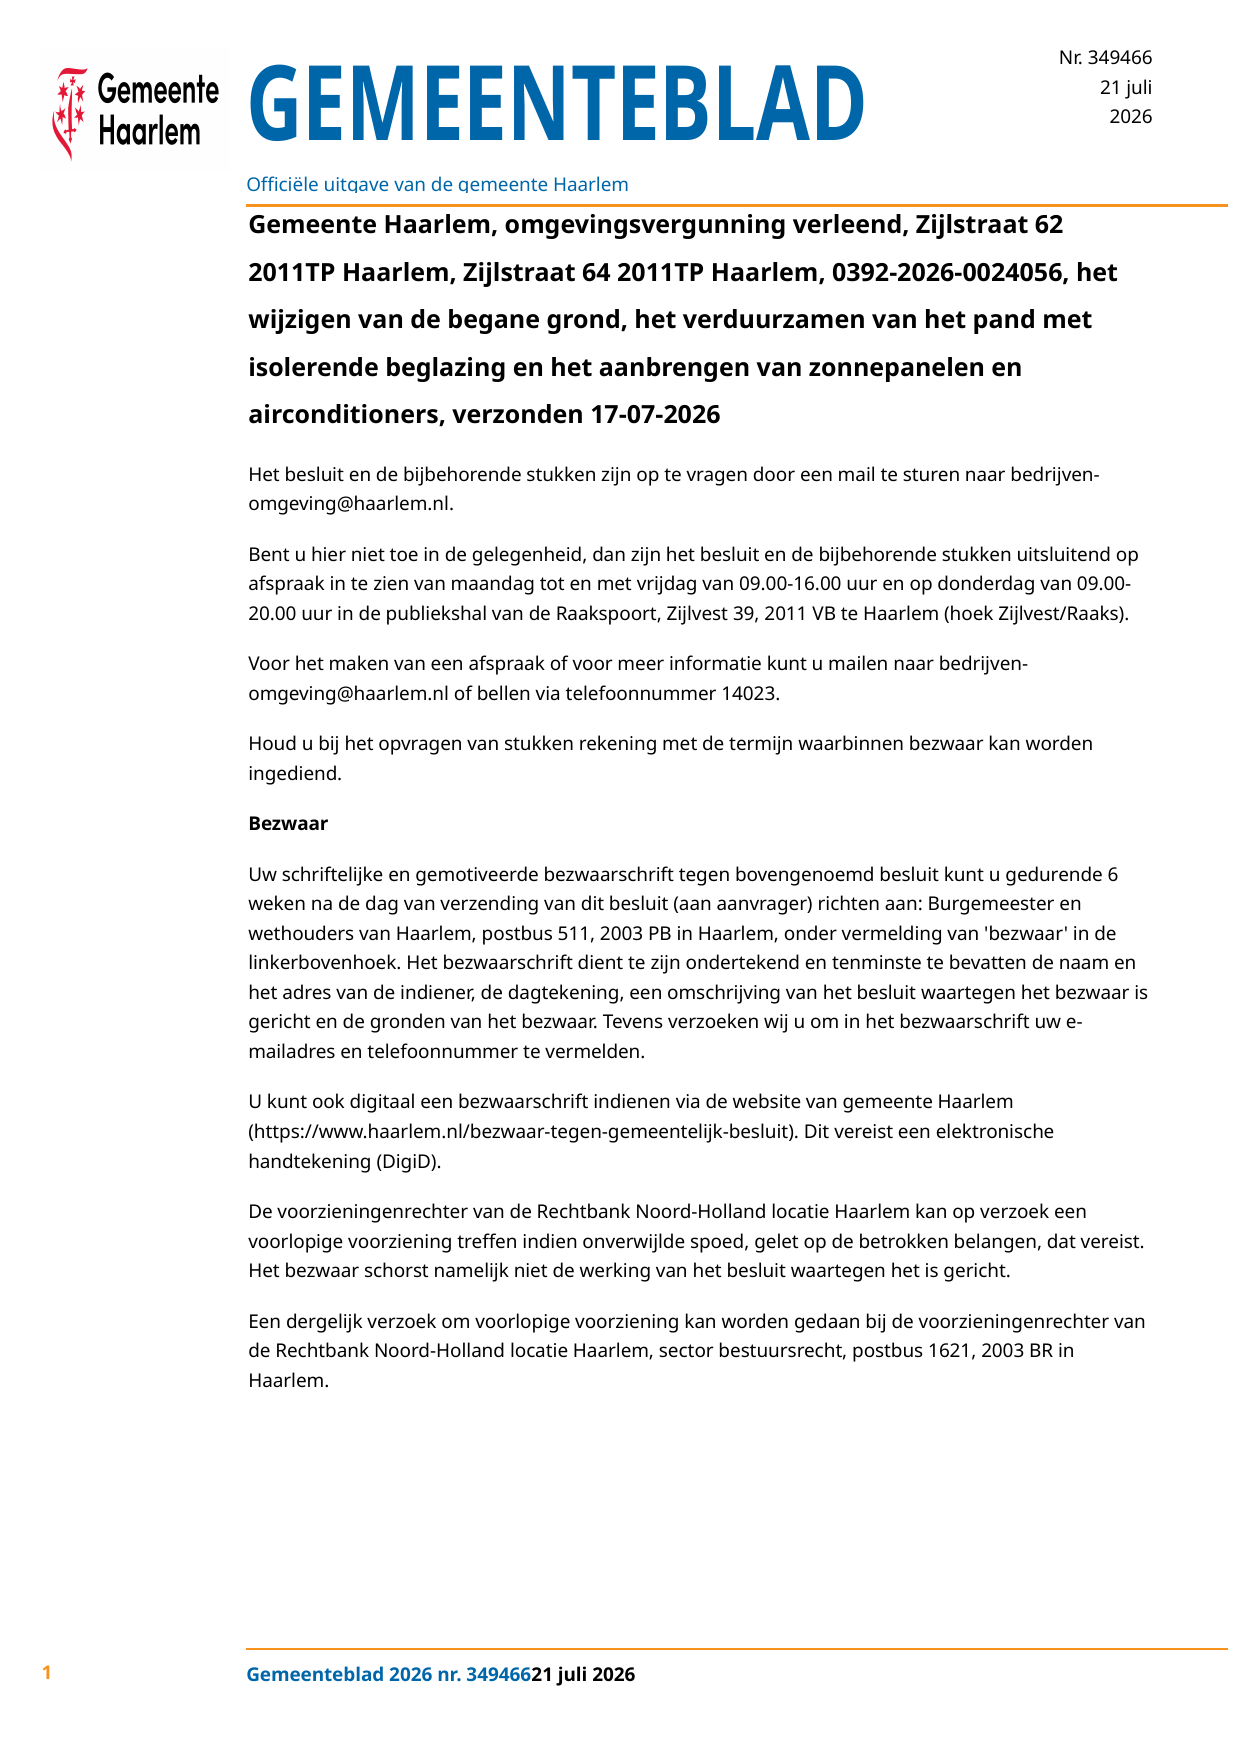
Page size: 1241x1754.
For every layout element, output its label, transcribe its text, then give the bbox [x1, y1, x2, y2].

text Houd u bij het opvragen van stukken rekening met de termijn waarbinnen bezwaar kan worden ingediend. [248, 730, 1152, 786]
text Voor het maken van een afspraak of voor meer informatie kunt u mailen naar bedrijven-omgeving@haarlem.nl of bellen via telefoonnummer 14023. [248, 650, 1152, 706]
text Uw schriftelijke en gemotiveerde bezwaarschrift tegen bovengenoemd besluit kunt u gedurende 6 weken na de dag van verzending van dit besluit (aan aanvrager) richten aan: Burgemeester en wethouders van Haarlem, postbus 511, 2003 PB in Haarlem, onder vermelding van 'bezwaar' in de linkerbovenhoek. Het bezwaarschrift dient te zijn ondertekend en tenminste te bevatten de naam en het adres van de indiener, de dagtekening, een omschrijving van het besluit waartegen het bezwaar is gericht en de gronden van het bezwaar. Tevens verzoeken wij u om in het bezwaarschrift uw e-mailadres en telefoonnummer te vermelden. [248, 861, 1152, 1064]
text Een dergelijk verzoek om voorlopige voorziening kan worden gedaan bij de voorzieningenrechter van de Rechtbank Noord-Holland locatie Haarlem, sector bestuursrecht, postbus 1621, 2003 BR in Haarlem. [248, 1308, 1152, 1393]
text Het besluit en de bijbehorende stukken zijn op te vragen door een mail te sturen naar bedrijven-omgeving@haarlem.nl. [248, 461, 1152, 516]
text Bent u hier niet toe in de gelegenheid, dan zijn het besluit en de bijbehorende stukken uitsluitend op afspraak in te zien van maandag tot en met vrijdag van 09.00-16.00 uur en op donderdag van 09.00-20.00 uur in de publiekshal van de Raakspoort, Zijlvest 39, 2011 VB te Haarlem (hoek Zijlvest/Raaks). [248, 541, 1152, 626]
text Bezwaar [248, 810, 1152, 836]
text Gemeente Haarlem, omgevingsvergunning verleend, Zijlstraat 62 2011TP Haarlem, Zijlstraat 64 2011TP Haarlem, 0392-2026-0024056, het wijzigen van de begane grond, het verduurzamen van het pand met isolerende beglazing en het aanbrengen van zonnepanelen en airconditioners, verzonden 17-07-2026 [248, 207, 1152, 431]
picture [41, 47, 231, 172]
text De voorzieningenrechter van de Rechtbank Noord-Holland locatie Haarlem kan op verzoek een voorlopige voorziening treffen indien onverwijlde spoed, gelet op de betrokken belangen, dat vereist. Het bezwaar schorst namelijk niet de werking van het besluit waartegen het is gericht. [248, 1198, 1152, 1283]
text U kunt ook digitaal een bezwaarschrift indienen via de website van gemeente Haarlem (https://www.haarlem.nl/bezwaar-tegen-gemeentelijk-besluit). Dit vereist een elektronische handtekening (DigiD). [248, 1089, 1152, 1173]
